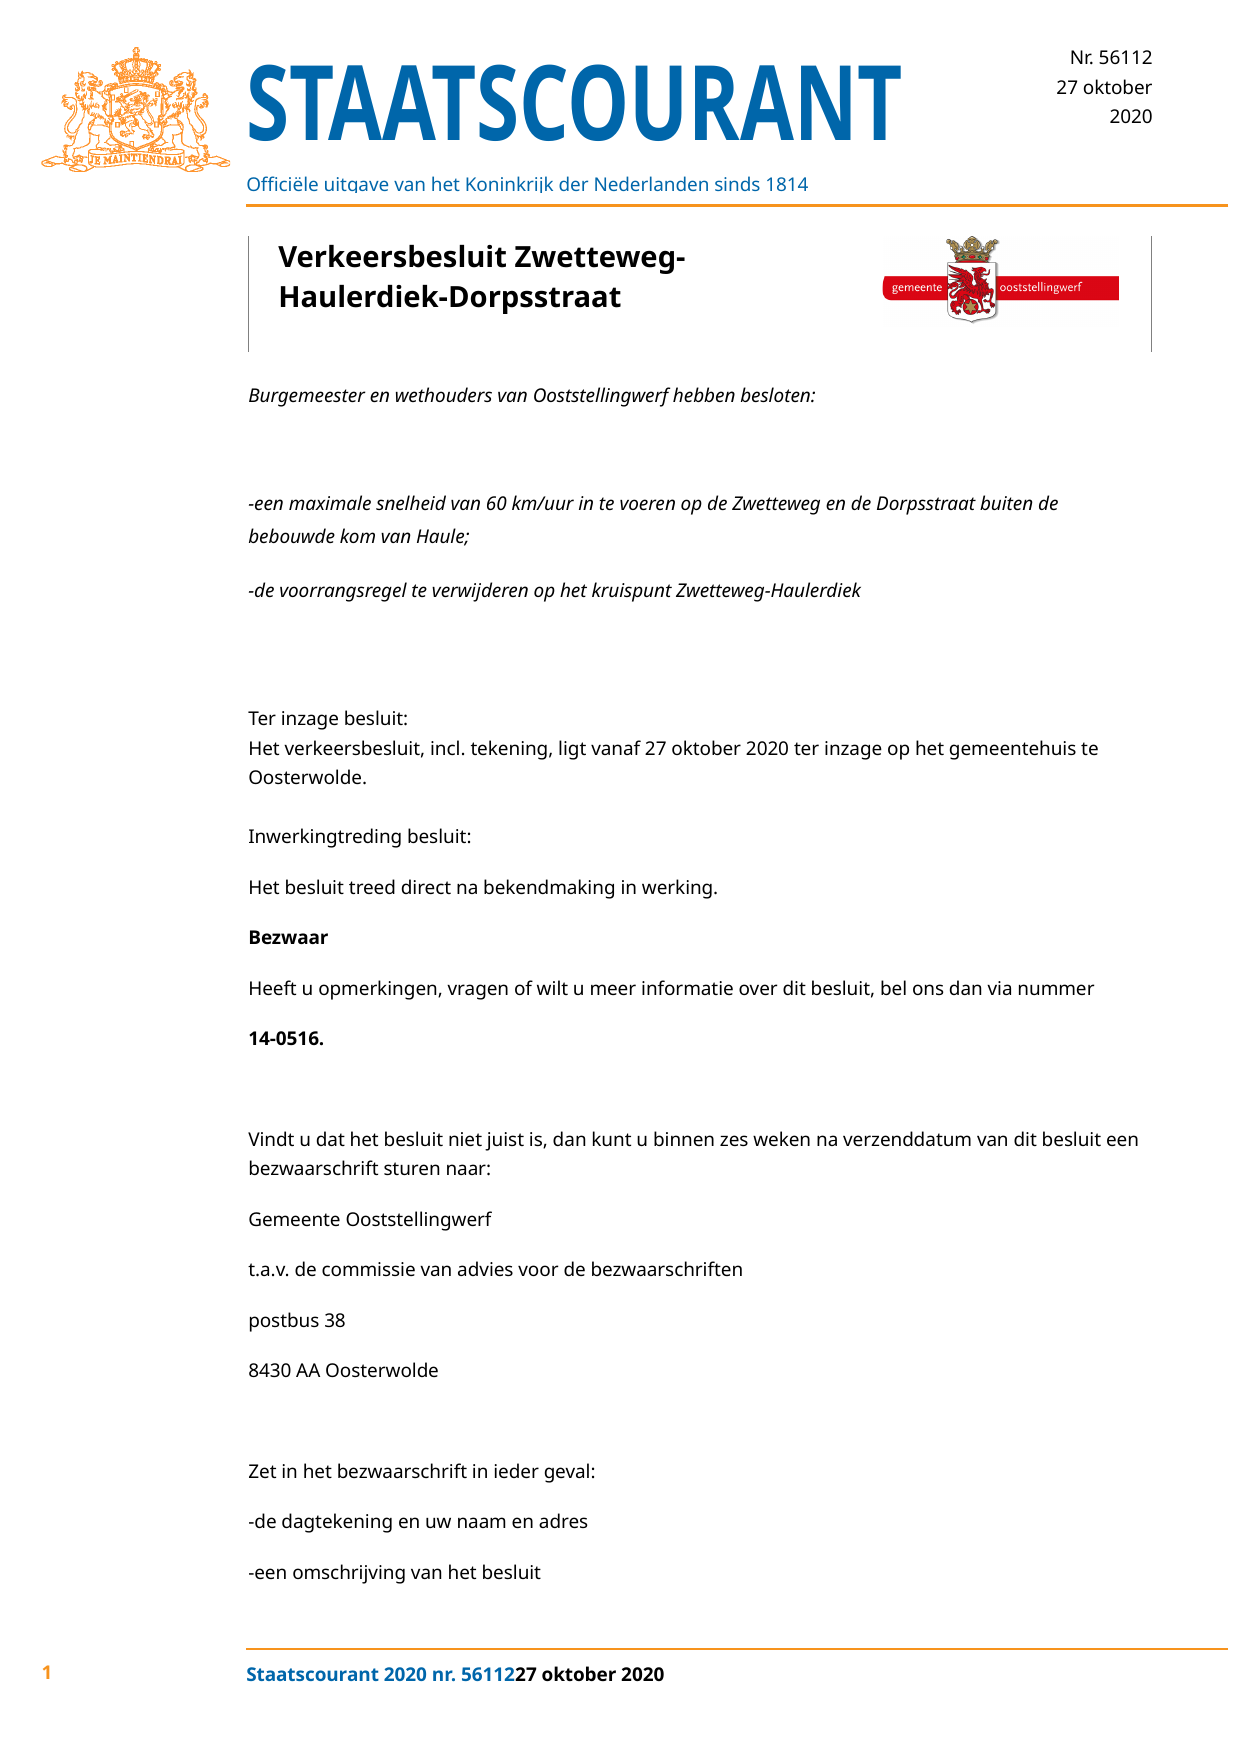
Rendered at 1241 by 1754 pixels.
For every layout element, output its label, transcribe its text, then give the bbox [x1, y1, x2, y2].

text -een omschrijving van het besluit [248, 1559, 1152, 1584]
text t.a.v. de commissie van advies voor de bezwaarschriften [248, 1256, 1152, 1282]
text Zet in het bezwaarschrift in ieder geval: [248, 1458, 1152, 1484]
text Bezwaar [248, 924, 1152, 950]
picture [882, 236, 1119, 327]
text -de voorrangsregel te verwijderen op het kruispunt Zwetteweg-Haulerdiek [248, 577, 1152, 603]
text -de dagtekening en uw naam en adres [248, 1508, 1152, 1534]
text Inwerkingtreding besluit: [248, 823, 1152, 849]
text Heeft u opmerkingen, vragen of wilt u meer informatie over dit besluit, bel ons dan via nummer [248, 975, 1152, 1000]
table_header [850, 236, 1151, 352]
text Het besluit treed direct na bekendmaking in werking. [248, 874, 1152, 899]
text Gemeente Ooststellingwerf [248, 1206, 1152, 1232]
picture [41, 47, 231, 172]
text 14-0516. [248, 1025, 1152, 1051]
text Vindt u dat het besluit niet juist is, dan kunt u binnen zes weken na verzenddatum van dit besluit een bezwaarschrift sturen naar: [248, 1126, 1152, 1181]
table_header Verkeersbesluit Zwetteweg-Haulerdiek-Dorpsstraat [249, 236, 850, 352]
text Burgemeester en wethouders van Ooststellingwerf hebben besloten: [248, 382, 1152, 407]
text Ter inzage besluit: [248, 705, 1152, 731]
text 8430 AA Oosterwolde [248, 1357, 1152, 1383]
text postbus 38 [248, 1307, 1152, 1332]
text Het verkeersbesluit, incl. tekening, ligt vanaf 27 oktober 2020 ter inzage op het gemeentehuis te Oosterwolde. [248, 735, 1152, 790]
text -een maximale snelheid van 60 km/uur in te voeren op de Zwetteweg en de Dorpsstraat buiten de bebouwde kom van Haule; [248, 490, 1152, 549]
